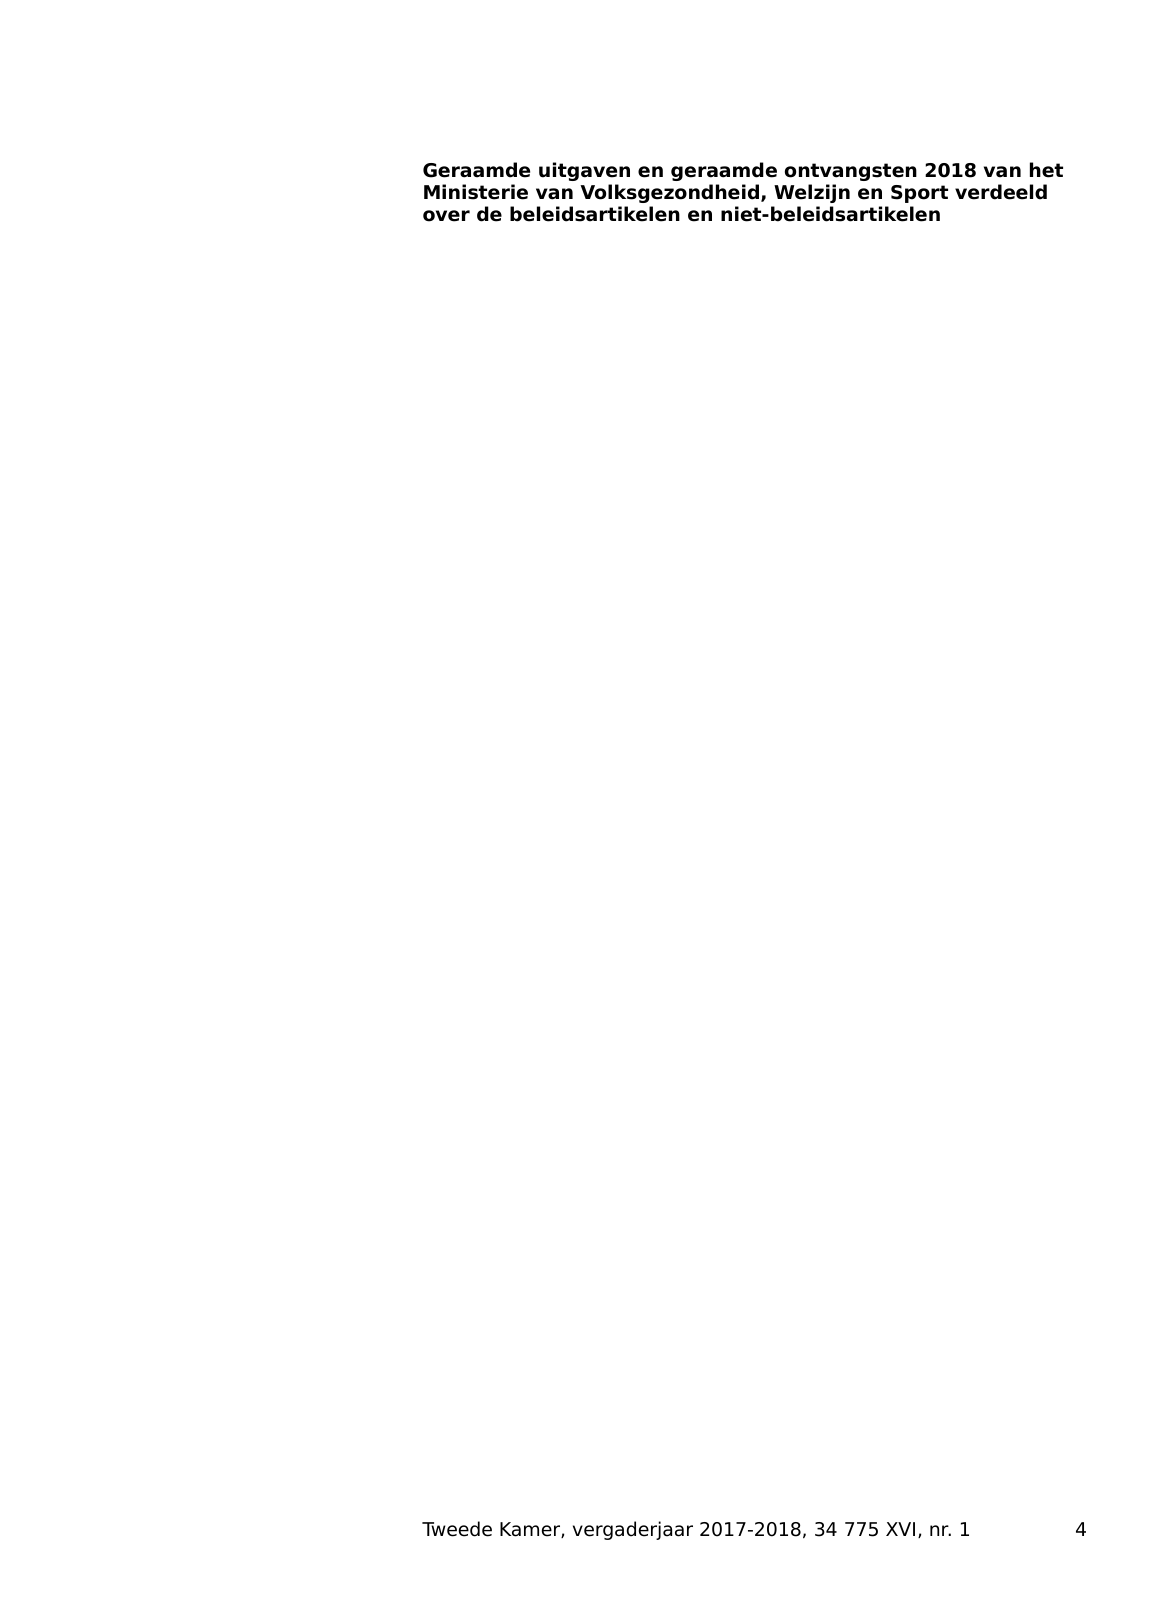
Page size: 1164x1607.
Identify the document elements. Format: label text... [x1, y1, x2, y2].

subtitle Geraamde uitgaven en geraamde ontvangsten 2018 van het Ministerie van Volksgezondheid, Welzijn en Sport verdeeld over de beleidsartikelen en niet-beleidsartikelen [422, 160, 1087, 226]
